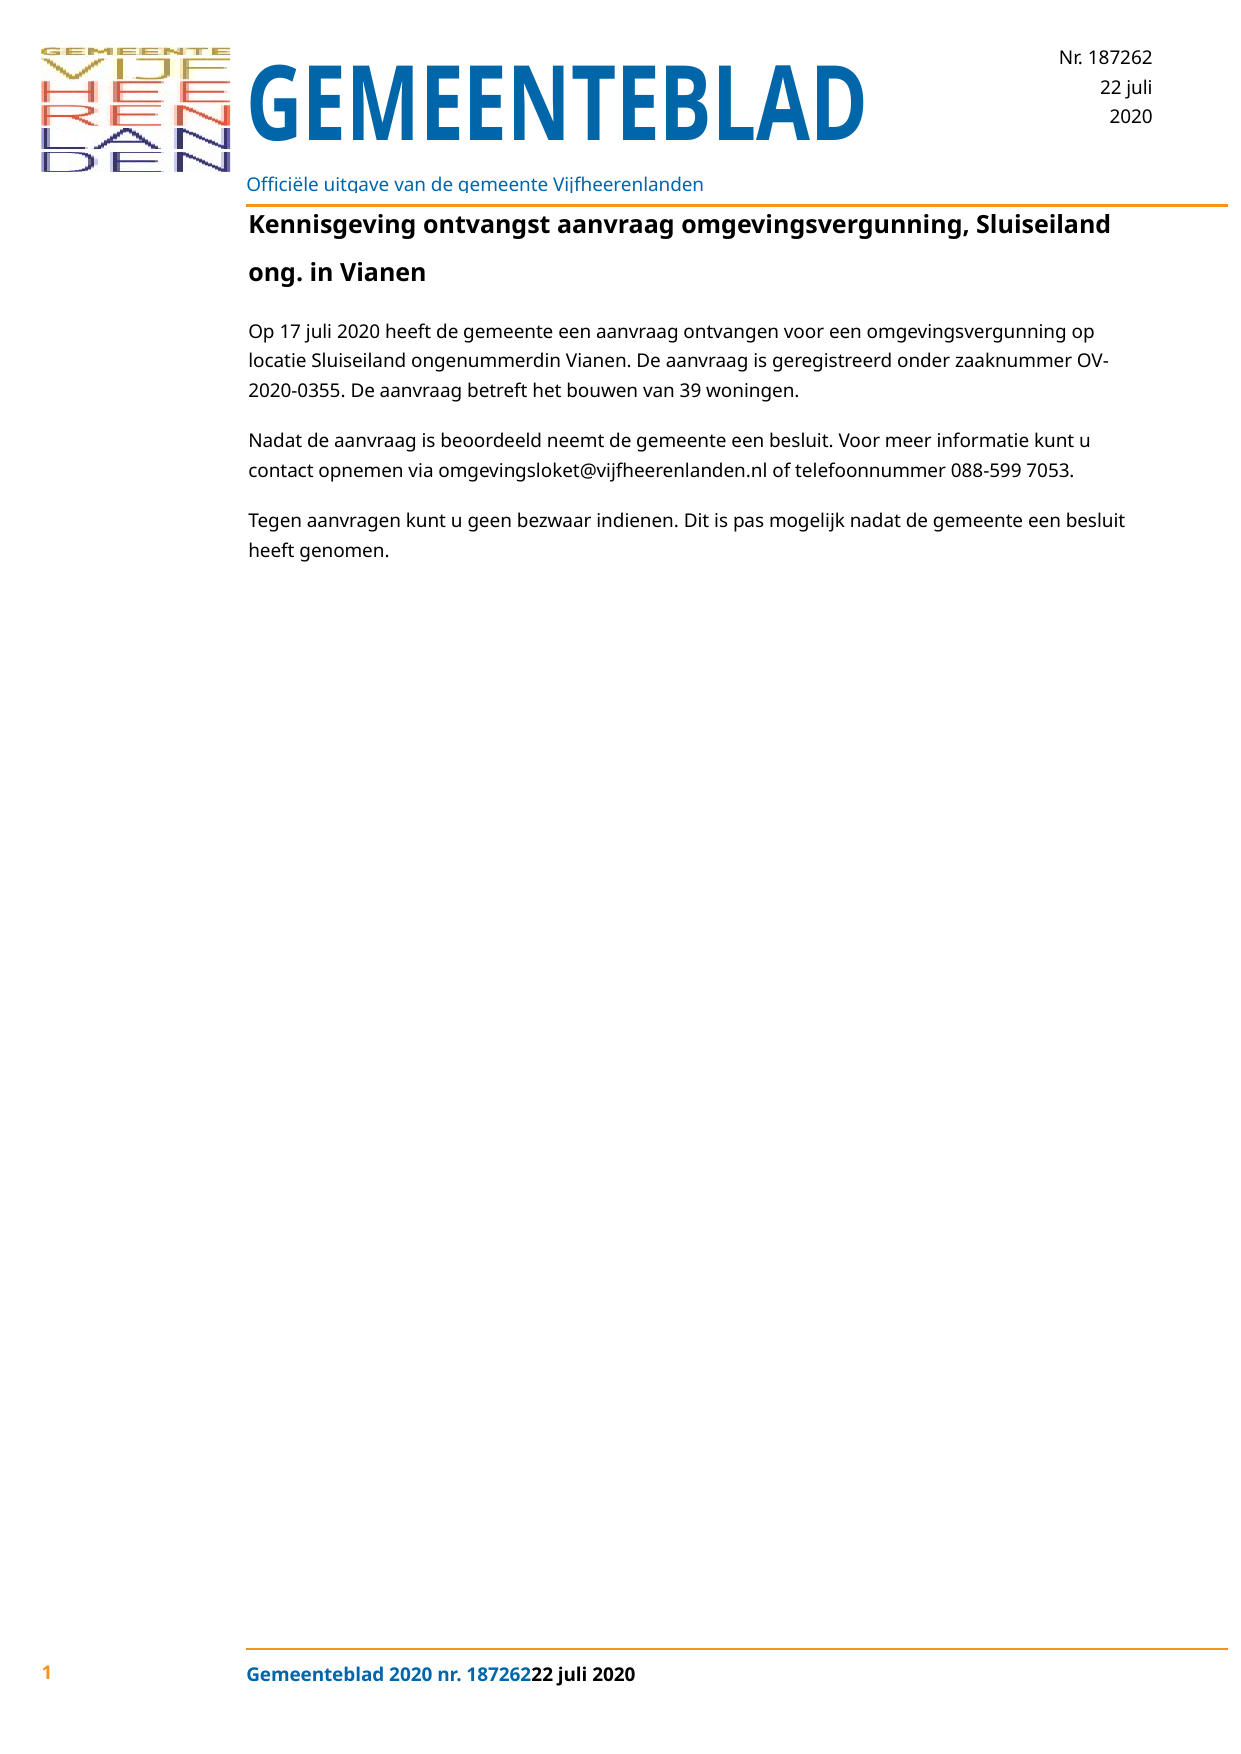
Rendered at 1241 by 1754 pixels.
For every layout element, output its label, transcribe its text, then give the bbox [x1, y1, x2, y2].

picture [41, 47, 231, 172]
text Nadat de aanvraag is beoordeeld neemt de gemeente een besluit. Voor meer informatie kunt u contact opnemen via omgevingsloket@vijfheerenlanden.nl of telefoonnummer 088-599 7053. [248, 427, 1152, 483]
text Kennisgeving ontvangst aanvraag omgevingsvergunning, Sluiseiland ong. in Vianen [248, 207, 1152, 288]
text Op 17 juli 2020 heeft de gemeente een aanvraag ontvangen voor een omgevingsvergunning op locatie Sluiseiland ongenummerdin Vianen. De aanvraag is geregistreerd onder zaaknummer OV-2020-0355. De aanvraag betreft het bouwen van 39 woningen. [248, 318, 1152, 403]
text Tegen aanvragen kunt u geen bezwaar indienen. Dit is pas mogelijk nadat de gemeente een besluit heeft genomen. [248, 507, 1152, 563]
